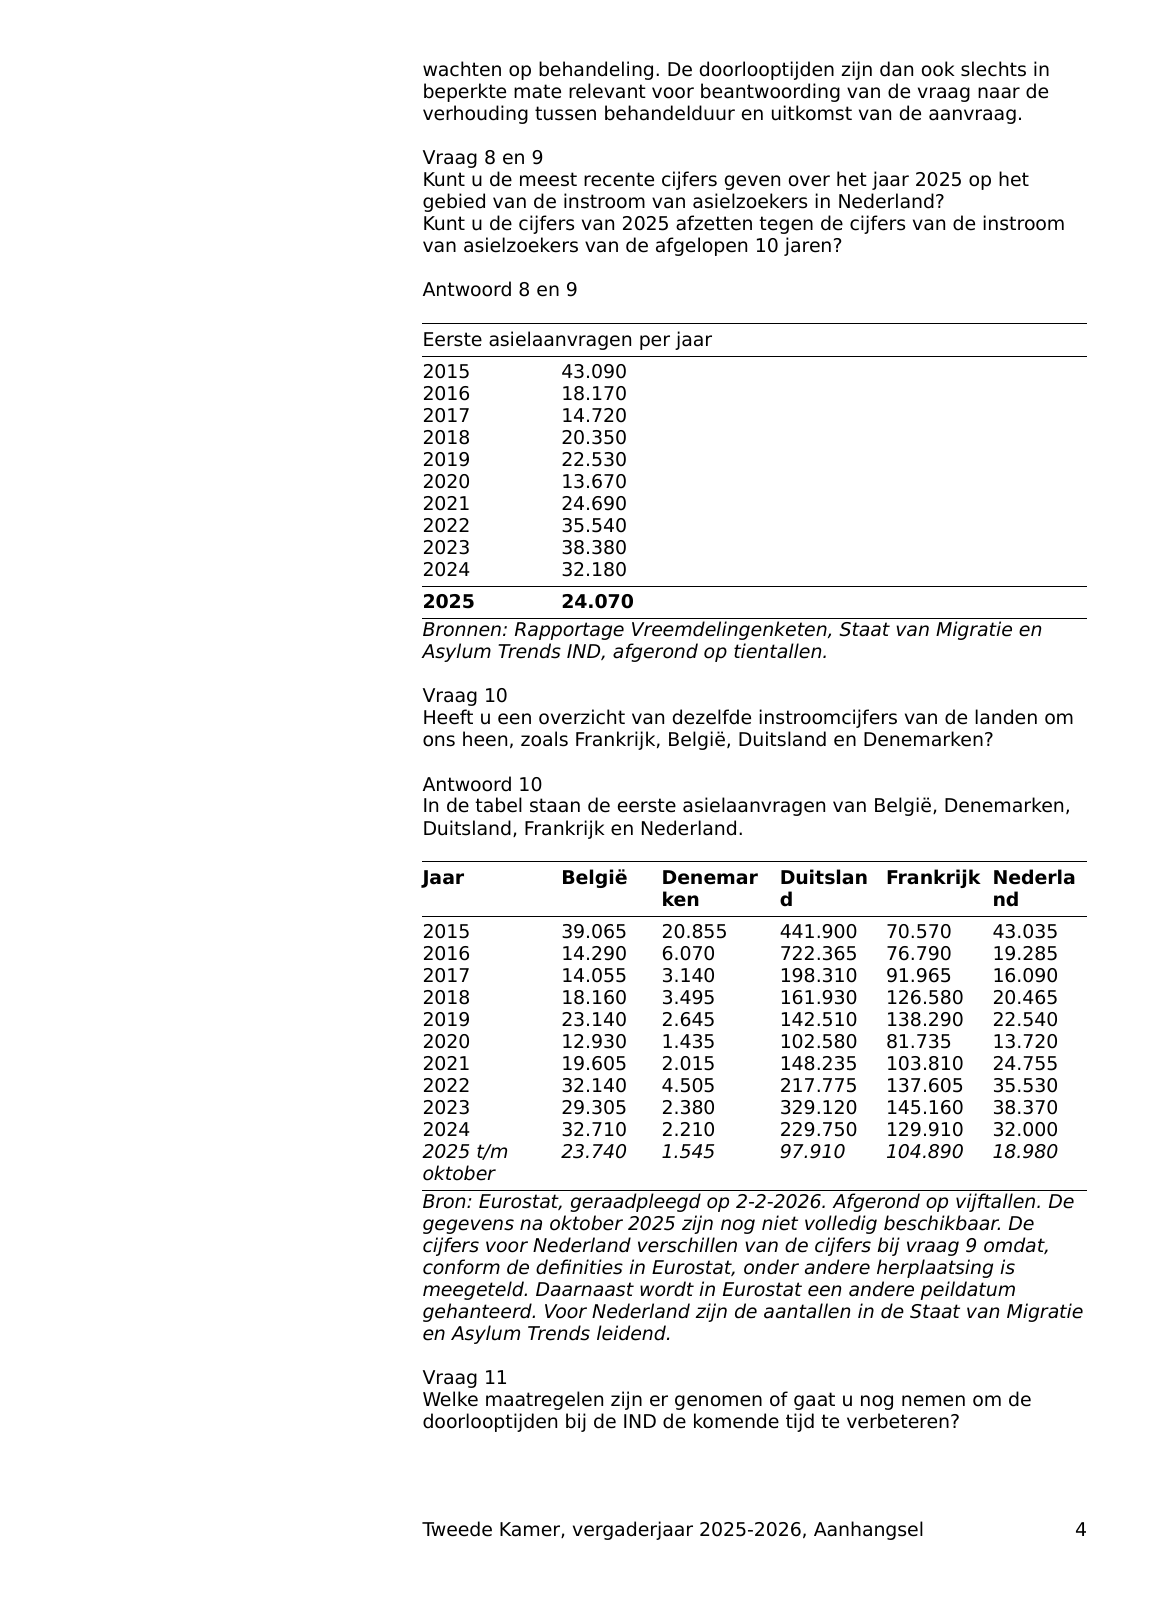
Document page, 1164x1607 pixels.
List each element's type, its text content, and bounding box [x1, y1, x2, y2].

table_cell 142.510 [774, 1009, 880, 1031]
table_cell 76.790 [880, 943, 986, 965]
table_cell 14.720 [555, 405, 1087, 427]
text Antwoord 10 [422, 773, 1087, 795]
text Vraag 11 [422, 1367, 1087, 1389]
table_cell 35.530 [986, 1075, 1087, 1097]
table_cell 43.035 [986, 917, 1087, 943]
table_cell 2019 [422, 1009, 555, 1031]
table_cell 2017 [422, 965, 555, 987]
table_cell 13.670 [555, 471, 1087, 493]
table_cell 2021 [422, 1053, 555, 1075]
table_header Jaar [422, 862, 555, 916]
table_cell 1.545 [656, 1141, 774, 1190]
table_cell 35.540 [555, 515, 1087, 537]
table_cell 2024 [422, 1119, 555, 1141]
table_cell 229.750 [774, 1119, 880, 1141]
table_cell 91.965 [880, 965, 986, 987]
table_cell 2016 [422, 383, 555, 405]
table_cell 20.465 [986, 987, 1087, 1009]
table_cell 2020 [422, 1031, 555, 1053]
table_cell 2.015 [656, 1053, 774, 1075]
table_cell 23.140 [555, 1009, 656, 1031]
table_cell 23.740 [555, 1141, 656, 1190]
table_cell Bron: Eurostat, geraadpleegd op 2-2-2026. Afgerond op vijftallen. De gegevens na oktober 2025 zijn nog niet volledig beschikbaar. De cijfers voor Nederland verschillen van de cijfers bij vraag 9 omdat, conform de definities in Eurostat, onder andere herplaatsing is meegeteld. Daarnaast wordt in Eurostat een andere peildatum gehanteerd. Voor Nederland zijn de aantallen in de Staat van Migratie en Asylum Trends leidend. [422, 1191, 1087, 1345]
table_cell 6.070 [656, 943, 774, 965]
table_cell 19.605 [555, 1053, 656, 1075]
text Vraag 10 [422, 685, 1087, 707]
table_cell 2.645 [656, 1009, 774, 1031]
table_cell 2023 [422, 537, 555, 559]
table_cell 70.570 [880, 917, 986, 943]
table_cell 24.690 [555, 493, 1087, 515]
table_cell 2021 [422, 493, 555, 515]
table_cell 3.495 [656, 987, 774, 1009]
table_cell 2022 [422, 1075, 555, 1097]
table_cell 14.290 [555, 943, 656, 965]
table_cell 19.285 [986, 943, 1087, 965]
table_cell 329.120 [774, 1097, 880, 1119]
table_cell 18.170 [555, 383, 1087, 405]
text Welke maatregelen zijn er genomen of gaat u nog nemen om de doorlooptijden bij de IND de komende tijd te verbeteren? [422, 1389, 1087, 1433]
table_cell 1.435 [656, 1031, 774, 1053]
text wachten op behandeling. De doorlooptijden zijn dan ook slechts in beperkte mate relevant voor beantwoording van de vraag naar de verhouding tussen behandelduur en uitkomst van de aanvraag. [422, 59, 1087, 125]
table_cell 38.380 [555, 537, 1087, 559]
table_cell 32.180 [555, 559, 1087, 586]
table_header België [555, 862, 656, 916]
text Kunt u de cijfers van 2025 afzetten tegen de cijfers van de instroom van asielzoekers van de afgelopen 10 jaren? [422, 213, 1087, 257]
table_cell 138.290 [880, 1009, 986, 1031]
table_cell 2020 [422, 471, 555, 493]
table_cell 126.580 [880, 987, 986, 1009]
table_cell 22.530 [555, 449, 1087, 471]
text In de tabel staan de eerste asielaanvragen van België, Denemarken, Duitsland, Frankrijk en Nederland. [422, 795, 1087, 839]
text Heeft u een overzicht van dezelfde instroomcijfers van de landen om ons heen, zoals Frankrijk, België, Duitsland en Denemarken? [422, 707, 1087, 751]
table_cell 43.090 [555, 357, 1087, 383]
table_cell 18.980 [986, 1141, 1087, 1190]
table_cell 12.930 [555, 1031, 656, 1053]
table_cell 102.580 [774, 1031, 880, 1053]
table_cell 20.350 [555, 427, 1087, 449]
table_cell 20.855 [656, 917, 774, 943]
table_cell 2018 [422, 987, 555, 1009]
table_cell 129.910 [880, 1119, 986, 1141]
table_header Frankrijk [880, 862, 986, 916]
table_cell 24.070 [555, 587, 1087, 618]
table_cell 722.365 [774, 943, 880, 965]
table_cell 103.810 [880, 1053, 986, 1075]
table_cell 32.000 [986, 1119, 1087, 1141]
table_cell 2018 [422, 427, 555, 449]
table_cell 2025 t/m oktober [422, 1141, 555, 1190]
table_cell 29.305 [555, 1097, 656, 1119]
table_cell 198.310 [774, 965, 880, 987]
table_cell 97.910 [774, 1141, 880, 1190]
table_header Eerste asielaanvragen per jaar [422, 324, 1087, 356]
table_cell 32.140 [555, 1075, 656, 1097]
text Vraag 8 en 9 [422, 147, 1087, 169]
table_cell 18.160 [555, 987, 656, 1009]
table_cell 4.505 [656, 1075, 774, 1097]
table_cell 2025 [422, 587, 555, 618]
table_cell 2017 [422, 405, 555, 427]
table_cell 148.235 [774, 1053, 880, 1075]
table_cell 14.055 [555, 965, 656, 987]
table_cell 2.380 [656, 1097, 774, 1119]
table_cell 39.065 [555, 917, 656, 943]
table_cell 441.900 [774, 917, 880, 943]
table_cell 81.735 [880, 1031, 986, 1053]
text Kunt u de meest recente cijfers geven over het jaar 2025 op het gebied van de instroom van asielzoekers in Nederland? [422, 169, 1087, 213]
table_cell 217.775 [774, 1075, 880, 1097]
table_header Nederland [986, 862, 1087, 916]
table_cell 2.210 [656, 1119, 774, 1141]
table_cell 137.605 [880, 1075, 986, 1097]
table_cell 2019 [422, 449, 555, 471]
table_cell 13.720 [986, 1031, 1087, 1053]
table_header Duitsland [774, 862, 880, 916]
table_cell 2022 [422, 515, 555, 537]
table_cell 2024 [422, 559, 555, 586]
table_cell 22.540 [986, 1009, 1087, 1031]
table_cell 2016 [422, 943, 555, 965]
table_cell 145.160 [880, 1097, 986, 1119]
table_cell 2015 [422, 917, 555, 943]
table_cell 104.890 [880, 1141, 986, 1190]
table_header Denemarken [656, 862, 774, 916]
table_cell 32.710 [555, 1119, 656, 1141]
text Antwoord 8 en 9 [422, 279, 1087, 301]
table_cell 2023 [422, 1097, 555, 1119]
table_cell 16.090 [986, 965, 1087, 987]
table_cell 38.370 [986, 1097, 1087, 1119]
table_cell Bronnen: Rapportage Vreemdelingenketen, Staat van Migratie en Asylum Trends IND, afgerond op tientallen. [422, 619, 1087, 663]
table_cell 161.930 [774, 987, 880, 1009]
table_cell 24.755 [986, 1053, 1087, 1075]
table_cell 3.140 [656, 965, 774, 987]
table_cell 2015 [422, 357, 555, 383]
